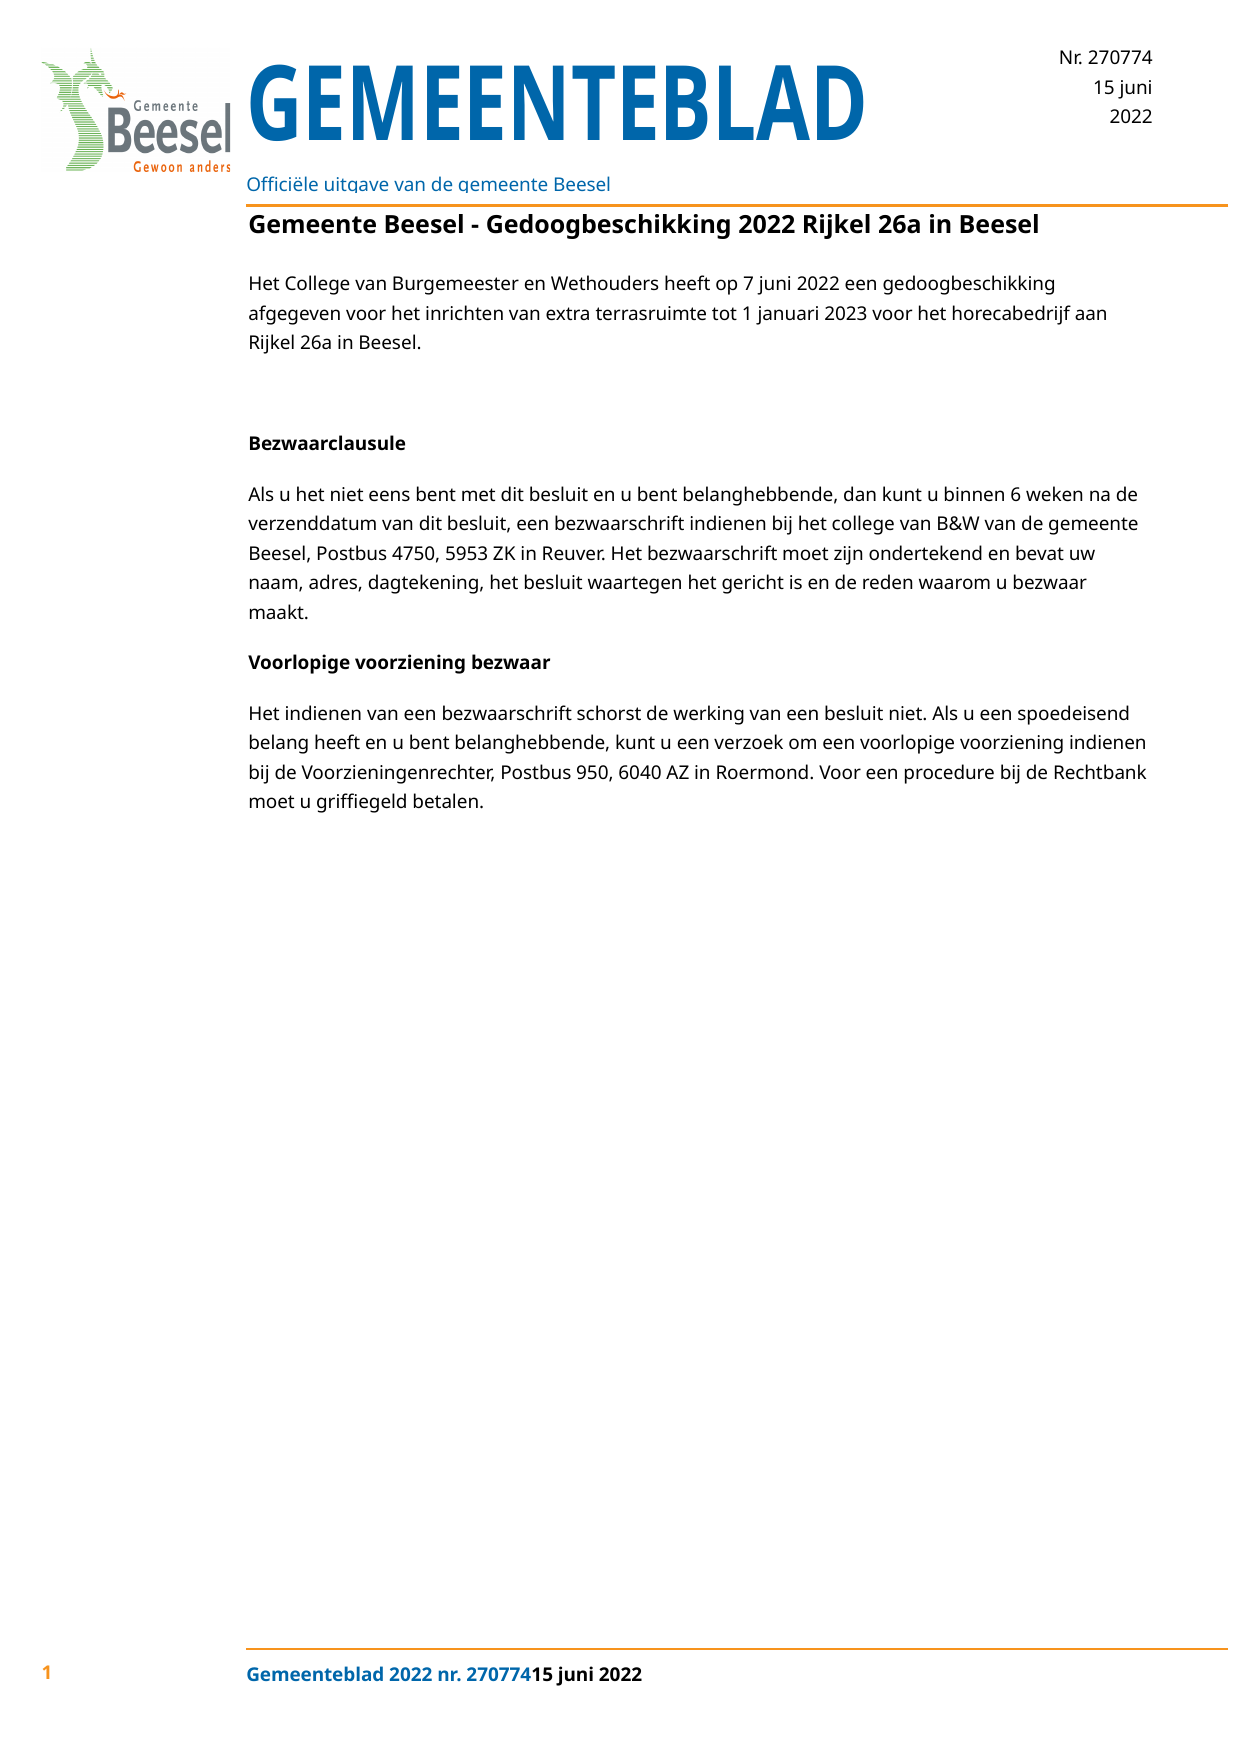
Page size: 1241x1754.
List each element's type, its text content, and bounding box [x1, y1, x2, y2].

text Het College van Burgemeester en Wethouders heeft op 7 juni 2022 een gedoogbeschikking afgegeven voor het inrichten van extra terrasruimte tot 1 januari 2023 voor het horecabedrijf aan Rijkel 26a in Beesel. [248, 270, 1152, 355]
text Voorlopige voorziening bezwaar [248, 649, 1152, 675]
text Het indienen van een bezwaarschrift schorst de werking van een besluit niet. Als u een spoedeisend belang heeft en u bent belanghebbende, kunt u een verzoek om een voorlopige voorziening indienen bij de Voorzieningenrechter, Postbus 950, 6040 AZ in Roermond. Voor een procedure bij de Rechtbank moet u griffiegeld betalen. [248, 700, 1152, 814]
text Als u het niet eens bent met dit besluit en u bent belanghebbende, dan kunt u binnen 6 weken na de verzenddatum van dit besluit, een bezwaarschrift indienen bij het college van B&W van de gemeente Beesel, Postbus 4750, 5953 ZK in Reuver. Het bezwaarschrift moet zijn ondertekend en bevat uw naam, adres, dagtekening, het besluit waartegen het gericht is en de reden waarom u bezwaar maakt. [248, 481, 1152, 625]
picture [41, 47, 231, 172]
text Bezwaarclausule [248, 430, 1152, 456]
text Gemeente Beesel - Gedoogbeschikking 2022 Rijkel 26a in Beesel [248, 207, 1152, 241]
